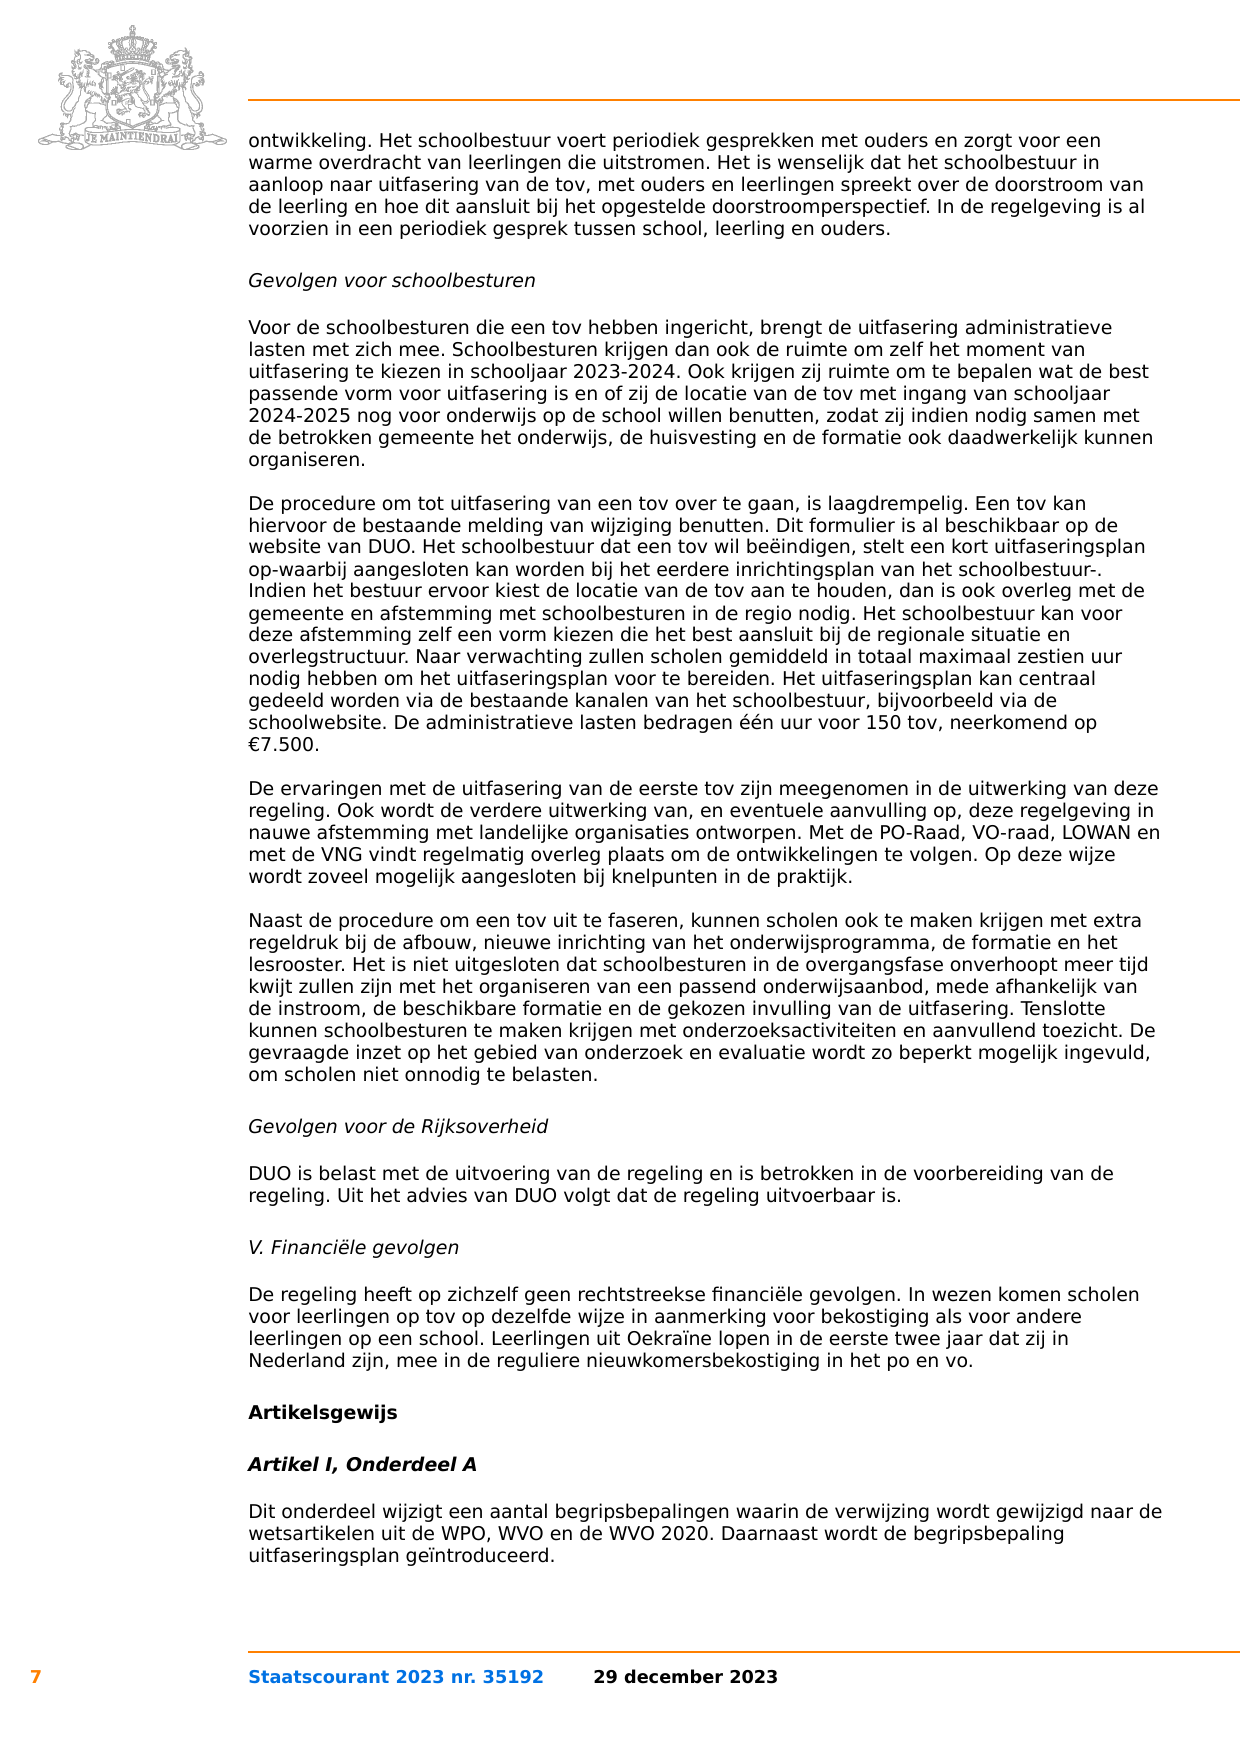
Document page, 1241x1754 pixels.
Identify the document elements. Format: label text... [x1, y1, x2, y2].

text Dit onderdeel wijzigt een aantal begripsbepalingen waarin de verwijzing wordt gewijzigd naar de wetsartikelen uit de WPO, WVO en de WVO 2020. Daarnaast wordt de begripsbepaling uitfaseringsplan geïntroduceerd. [248, 1501, 1163, 1566]
subtitle Gevolgen voor de Rijksoverheid [248, 1116, 1163, 1138]
picture [38, 25, 227, 150]
subtitle Gevolgen voor schoolbesturen [248, 270, 1163, 292]
text De regeling heeft op zichzelf geen rechtstreekse financiële gevolgen. In wezen komen scholen voor leerlingen op tov op dezelfde wijze in aanmerking voor bekostiging als voor andere leerlingen op een school. Leerlingen uit Oekraïne lopen in de eerste twee jaar dat zij in Nederland zijn, mee in de reguliere nieuwkomersbekostiging in het po en vo. [248, 1284, 1163, 1372]
text De ervaringen met de uitfasering van de eerste tov zijn meegenomen in de uitwerking van deze regeling. Ook wordt de verdere uitwerking van, en eventuele aanvulling op, deze regelgeving in nauwe afstemming met landelijke organisaties ontworpen. Met de PO-Raad, VO-raad, LOWAN en met de VNG vindt regelmatig overleg plaats om de ontwikkelingen te volgen. Op deze wijze wordt zoveel mogelijk aangesloten bij knelpunten in de praktijk. [248, 778, 1163, 888]
text Naast de procedure om een tov uit te faseren, kunnen scholen ook te maken krijgen met extra regeldruk bij de afbouw, nieuwe inrichting van het onderwijsprogramma, de formatie en het lesrooster. Het is niet uitgesloten dat schoolbesturen in de overgangsfase onverhoopt meer tijd kwijt zullen zijn met het organiseren van een passend onderwijsaanbod, mede afhankelijk van de instroom, de beschikbare formatie en de gekozen invulling van de uitfasering. Tenslotte kunnen schoolbesturen te maken krijgen met onderzoeksactiviteiten en aanvullend toezicht. De gevraagde inzet op het gebied van onderzoek en evaluatie wordt zo beperkt mogelijk ingevuld, om scholen niet onnodig te belasten. [248, 910, 1163, 1086]
text ontwikkeling. Het schoolbestuur voert periodiek gesprekken met ouders en zorgt voor een warme overdracht van leerlingen die uitstromen. Het is wenselijk dat het schoolbestuur in aanloop naar uitfasering van de tov, met ouders en leerlingen spreekt over de doorstroom van de leerling en hoe dit aansluit bij het opgestelde doorstroomperspectief. In de regelgeving is al voorzien in een periodiek gesprek tussen school, leerling en ouders. [248, 130, 1163, 240]
text De procedure om tot uitfasering van een tov over te gaan, is laagdrempelig. Een tov kan hiervoor de bestaande melding van wijziging benutten. Dit formulier is al beschikbaar op de website van DUO. Het schoolbestuur dat een tov wil beëindigen, stelt een kort uitfaseringsplan op-waarbij aangesloten kan worden bij het eerdere inrichtingsplan van het schoolbestuur-. Indien het bestuur ervoor kiest de locatie van de tov aan te houden, dan is ook overleg met de gemeente en afstemming met schoolbesturen in de regio nodig. Het schoolbestuur kan voor deze afstemming zelf een vorm kiezen die het best aansluit bij de regionale situatie en overlegstructuur. Naar verwachting zullen scholen gemiddeld in totaal maximaal zestien uur nodig hebben om het uitfaseringsplan voor te bereiden. Het uitfaseringsplan kan centraal gedeeld worden via de bestaande kanalen van het schoolbestuur, bijvoorbeeld via de schoolwebsite. De administratieve lasten bedragen één uur voor 150 tov, neerkomend op €7.500. [248, 492, 1163, 756]
subtitle V. Financiële gevolgen [248, 1237, 1163, 1259]
text Voor de schoolbesturen die een tov hebben ingericht, brengt de uitfasering administratieve lasten met zich mee. Schoolbesturen krijgen dan ook de ruimte om zelf het moment van uitfasering te kiezen in schooljaar 2023-2024. Ook krijgen zij ruimte om te bepalen wat de best passende vorm voor uitfasering is en of zij de locatie van de tov met ingang van schooljaar 2024-2025 nog voor onderwijs op de school willen benutten, zodat zij indien nodig samen met de betrokken gemeente het onderwijs, de huisvesting en de formatie ook daadwerkelijk kunnen organiseren. [248, 317, 1163, 471]
subtitle Artikel I, Onderdeel A [248, 1453, 1163, 1476]
subtitle Artikelsgewijs [248, 1402, 1163, 1423]
text DUO is belast met de uitvoering van de regeling en is betrokken in de voorbereiding van de regeling. Uit het advies van DUO volgt dat de regeling uitvoerbaar is. [248, 1163, 1163, 1207]
